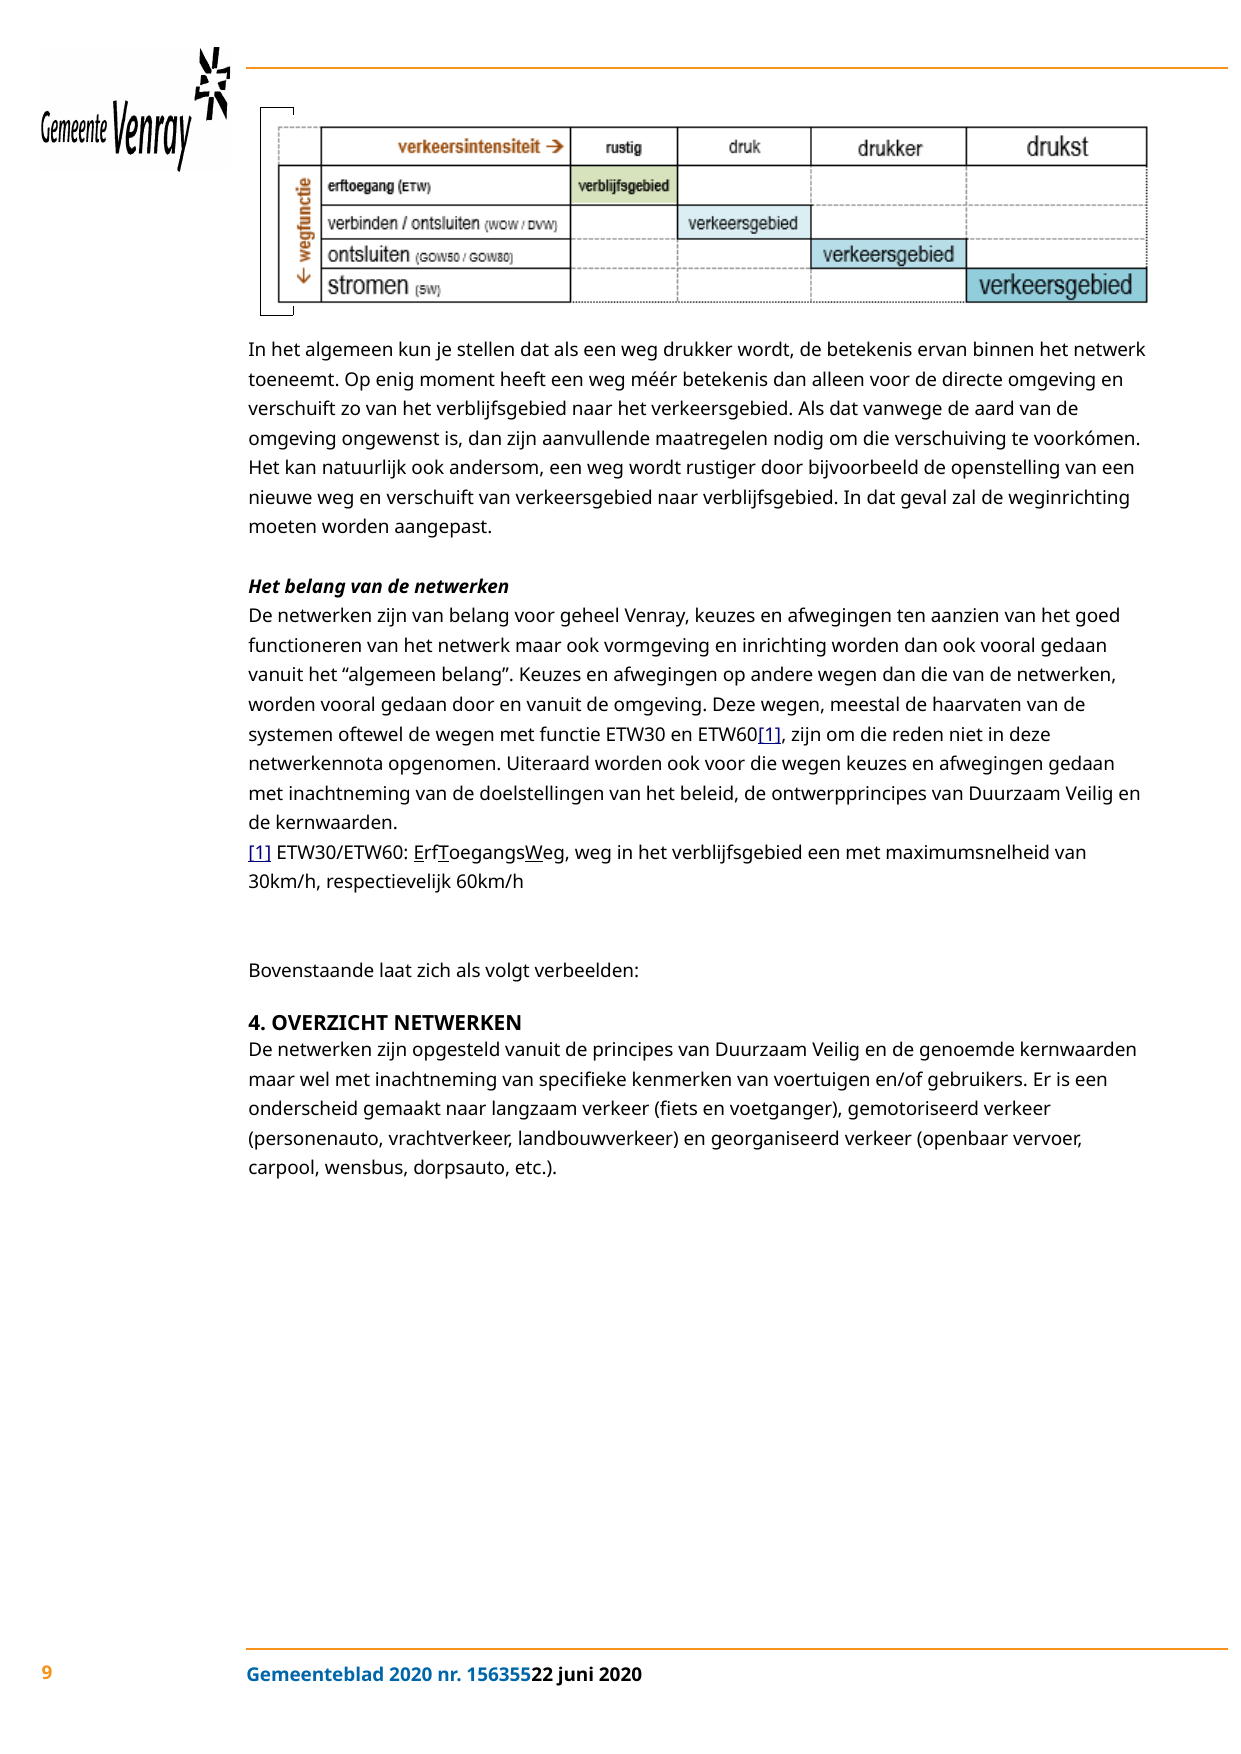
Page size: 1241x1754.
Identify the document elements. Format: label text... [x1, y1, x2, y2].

text 4. OVERZICHT NETWERKEN [248, 1008, 1152, 1036]
text Bovenstaande laat zich als volgt verbeelden: [248, 957, 1152, 983]
text De netwerken zijn van belang voor geheel Venray, keuzes en afwegingen ten aanzien van het goed functioneren van het netwerk maar ook vormgeving en inrichting worden dan ook vooral gedaan vanuit het “algemeen belang”. Keuzes en afwegingen op andere wegen dan die van de netwerken, worden vooral gedaan door en vanuit de omgeving. Deze wegen, meestal de haarvaten van de systemen oftewel de wegen met functie ETW30 en ETW60[1], zijn om die reden niet in deze netwerkennota opgenomen. Uiteraard worden ook voor die wegen keuzes en afwegingen gedaan met inachtneming van de doelstellingen van het beleid, de ontwerpprincipes van Duurzaam Veilig en de kernwaarden. [248, 602, 1152, 835]
text [1] ETW30/ETW60: ErfToegangsWeg, weg in het verblijfsgebied een met maximumsnelheid van 30km/h, respectievelijk 60km/h [248, 839, 1152, 894]
picture [268, 115, 1155, 306]
text In het algemeen kun je stellen dat als een weg drukker wordt, de betekenis ervan binnen het netwerk toeneemt. Op enig moment heeft een weg méér betekenis dan alleen voor de directe omgeving en verschuift zo van het verblijfsgebied naar het verkeersgebied. Als dat vanwege de aard van de omgeving ongewenst is, dan zijn aanvullende maatregelen nodig om die verschuiving te voorkómen. Het kan natuurlijk ook andersom, een weg wordt rustiger door bijvoorbeeld de openstelling van een nieuwe weg en verschuift van verkeersgebied naar verblijfsgebied. In dat geval zal de weginrichting moeten worden aangepast. [248, 336, 1152, 539]
text De netwerken zijn opgesteld vanuit de principes van Duurzaam Veilig en de genoemde kernwaarden maar wel met inachtneming van specifieke kenmerken van voertuigen en/of gebruikers. Er is een onderscheid gemaakt naar langzaam verkeer (fiets en voetganger), gemotoriseerd verkeer (personenauto, vrachtverkeer, landbouwverkeer) en georganiseerd verkeer (openbaar vervoer, carpool, wensbus, dorpsauto, etc.). [248, 1036, 1152, 1180]
picture [41, 47, 231, 172]
text Het belang van de netwerken [248, 573, 1152, 598]
